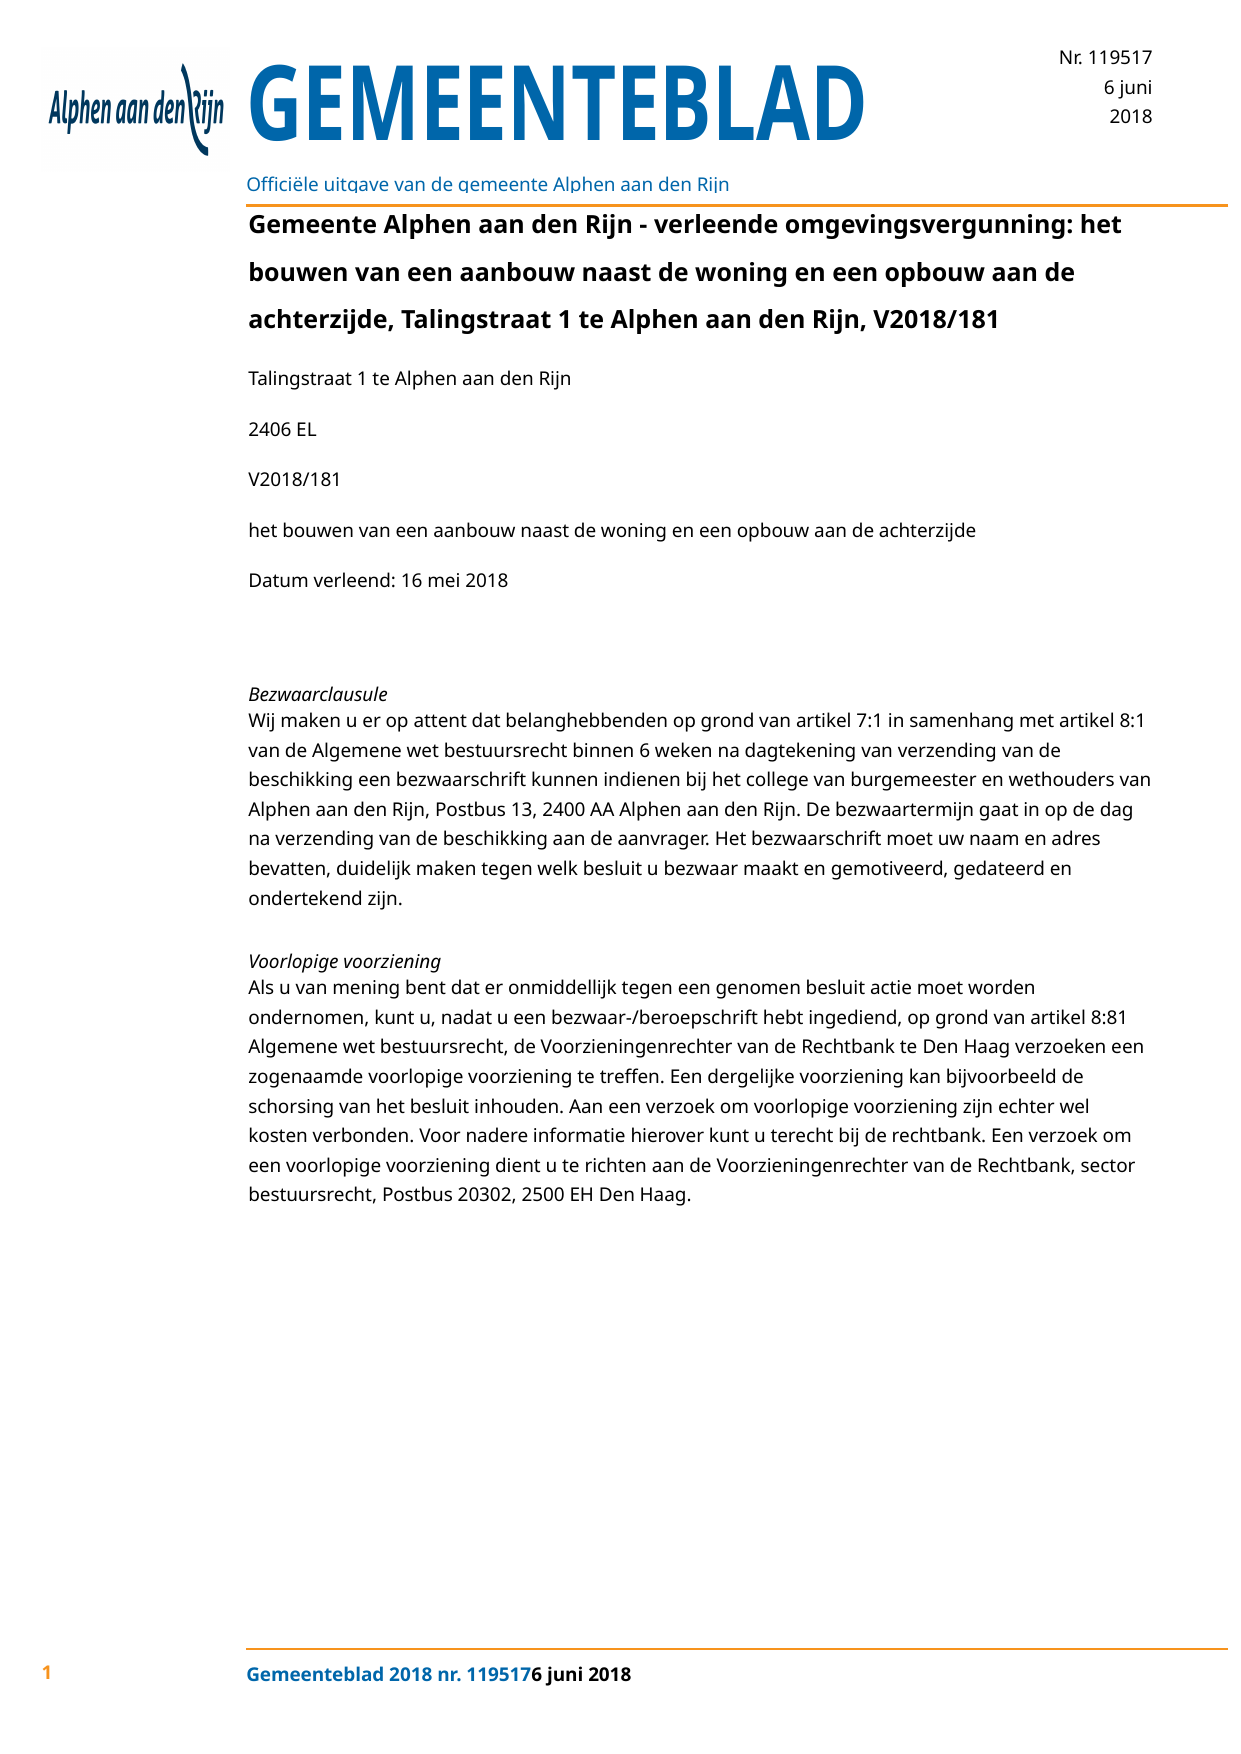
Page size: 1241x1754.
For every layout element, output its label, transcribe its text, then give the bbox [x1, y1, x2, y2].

text V2018/181 [248, 466, 1152, 492]
text Wij maken u er op attent dat belanghebbenden op grond van artikel 7:1 in samenhang met artikel 8:1 van de Algemene wet bestuursrecht binnen 6 weken na dagtekening van verzending van de beschikking een bezwaarschrift kunnen indienen bij het college van burgemeester en wethouders van Alphen aan den Rijn, Postbus 13, 2400 AA Alphen aan den Rijn. De bezwaartermijn gaat in op de dag na verzending van de beschikking aan de aanvrager. Het bezwaarschrift moet uw naam en adres bevatten, duidelijk maken tegen welk besluit u bezwaar maakt en gemotiveerd, gedateerd en ondertekend zijn. [248, 707, 1152, 911]
text Talingstraat 1 te Alphen aan den Rijn [248, 366, 1152, 391]
text Gemeente Alphen aan den Rijn - verleende omgevingsvergunning: het bouwen van een aanbouw naast de woning en een opbouw aan de achterzijde, Talingstraat 1 te Alphen aan den Rijn, V2018/181 [248, 207, 1152, 336]
text Bezwaarclausule [248, 682, 1152, 707]
text 2406 EL [248, 416, 1152, 442]
picture [41, 47, 231, 172]
text Datum verleend: 16 mei 2018 [248, 567, 1152, 593]
text Als u van mening bent dat er onmiddellijk tegen een genomen besluit actie moet worden ondernomen, kunt u, nadat u een bezwaar-/beroepschrift hebt ingediend, op grond van artikel 8:81 Algemene wet bestuursrecht, de Voorzieningenrechter van de Rechtbank te Den Haag verzoeken een zogenaamde voorlopige voorziening te treffen. Een dergelijke voorziening kan bijvoorbeeld de schorsing van het besluit inhouden. Aan een verzoek om voorlopige voorziening zijn echter wel kosten verbonden. Voor nadere informatie hierover kunt u terecht bij de rechtbank. Een verzoek om een voorlopige voorziening dient u te richten aan de Voorzieningenrechter van de Rechtbank, sector bestuursrecht, Postbus 20302, 2500 EH Den Haag. [248, 974, 1152, 1207]
text Voorlopige voorziening [248, 949, 1152, 974]
text het bouwen van een aanbouw naast de woning en een opbouw aan de achterzijde [248, 517, 1152, 542]
